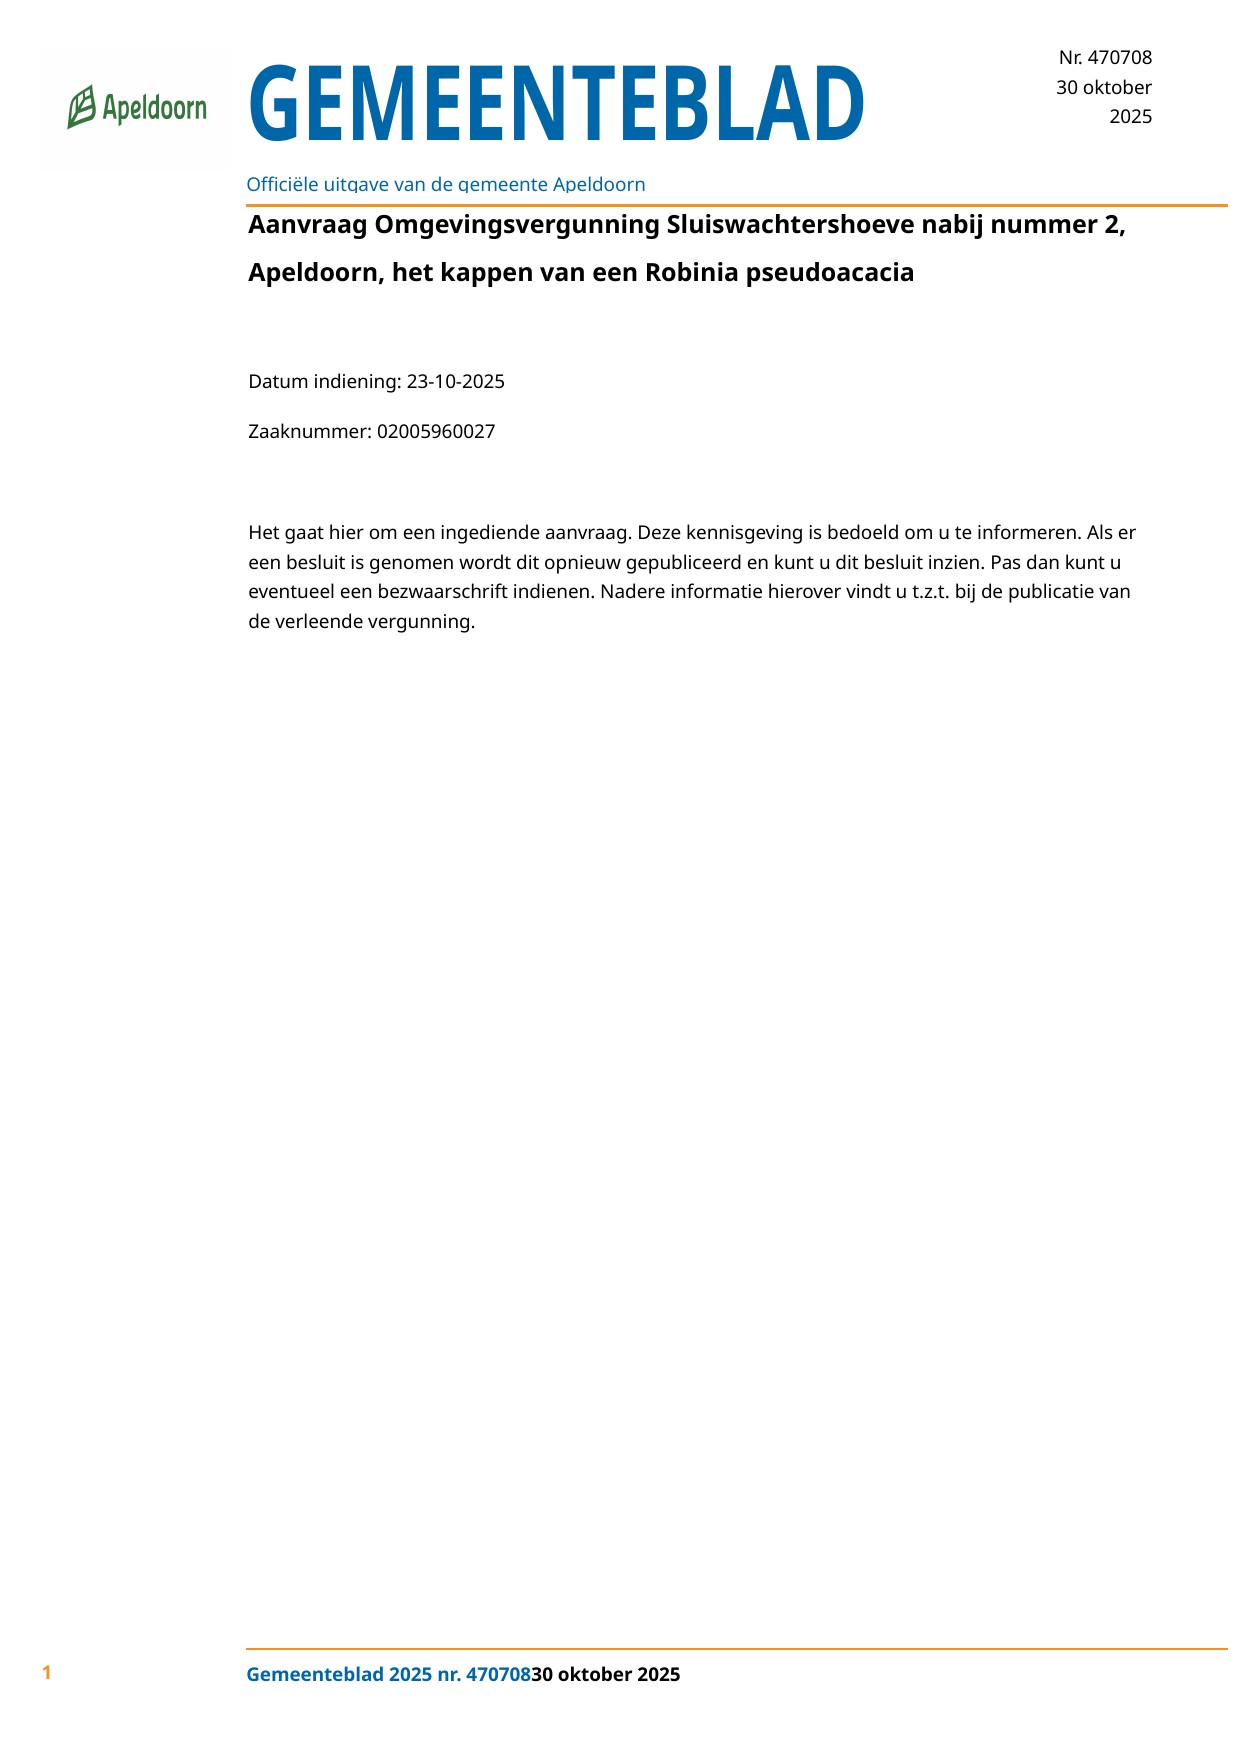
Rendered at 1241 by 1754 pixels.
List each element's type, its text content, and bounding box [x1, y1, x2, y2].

text Het gaat hier om een ingediende aanvraag. Deze kennisgeving is bedoeld om u te informeren. Als er een besluit is genomen wordt dit opnieuw gepubliceerd en kunt u dit besluit inzien. Pas dan kunt u eventueel een bezwaarschrift indienen. Nadere informatie hierover vindt u t.z.t. bij de publicatie van de verleende vergunning. [248, 519, 1152, 634]
text Datum indiening: 23-10-2025 [248, 368, 1152, 394]
picture [41, 47, 231, 172]
text Zaaknummer: 02005960027 [248, 419, 1152, 444]
text Aanvraag Omgevingsvergunning Sluiswachtershoeve nabij nummer 2, Apeldoorn, het kappen van een Robinia pseudoacacia [248, 207, 1152, 288]
